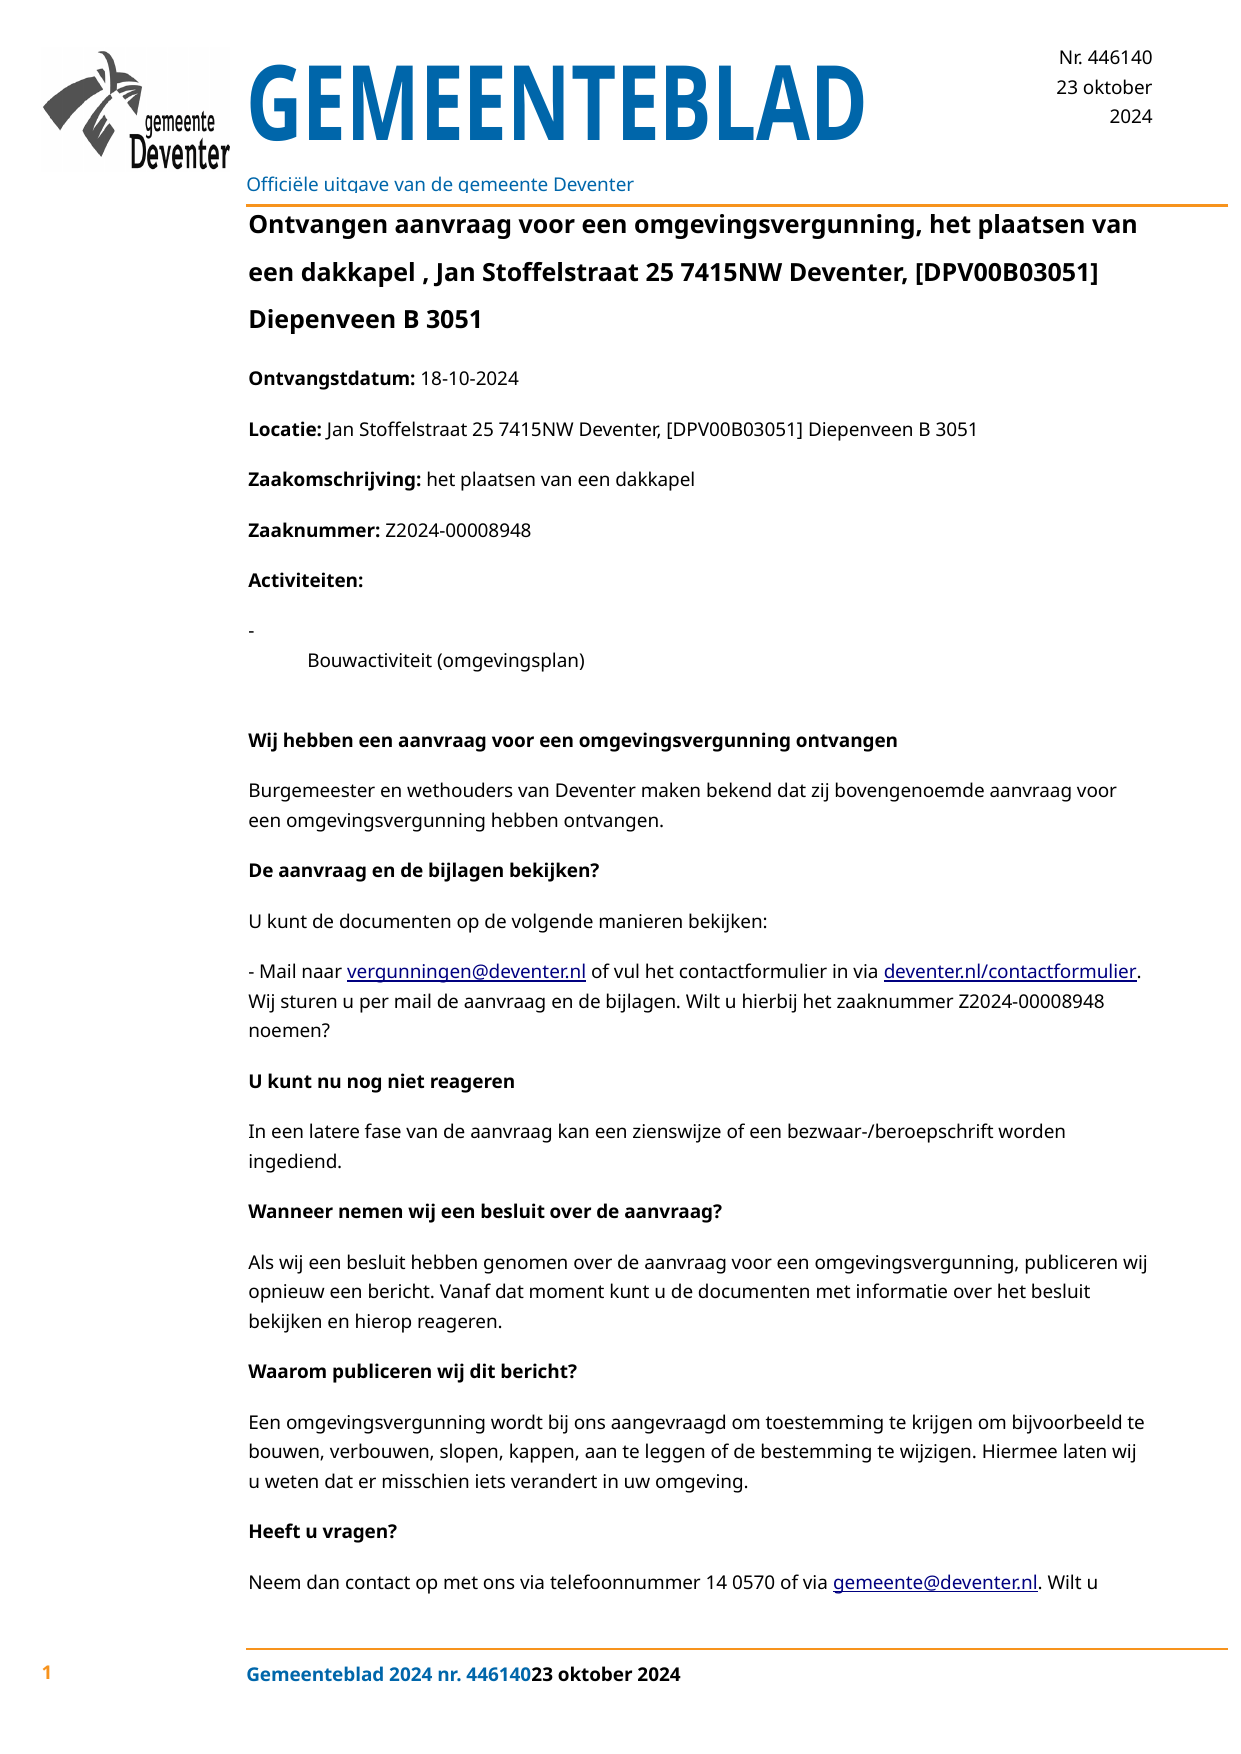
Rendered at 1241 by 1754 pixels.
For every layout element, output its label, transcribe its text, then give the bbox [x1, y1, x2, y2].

list Bouwactiviteit (omgevingsplan) [248, 647, 1152, 673]
text De aanvraag en de bijlagen bekijken? [248, 858, 1152, 883]
text Heeft u vragen? [248, 1518, 1152, 1544]
text Activiteiten: [248, 567, 1152, 593]
text Zaaknummer: Z2024-00008948 [248, 517, 1152, 542]
text Ontvangstdatum: 18-10-2024 [248, 366, 1152, 391]
text Burgemeester en wethouders van Deventer maken bekend dat zij bovengenoemde aanvraag voor een omgevingsvergunning hebben ontvangen. [248, 778, 1152, 833]
text Wij hebben een aanvraag voor een omgevingsvergunning ontvangen [248, 727, 1152, 753]
text Wanneer nemen wij een besluit over de aanvraag? [248, 1198, 1152, 1224]
picture [41, 47, 231, 172]
text Als wij een besluit hebben genomen over de aanvraag voor een omgevingsvergunning, publiceren wij opnieuw een bericht. Vanaf dat moment kunt u de documenten met informatie over het besluit bekijken en hierop reageren. [248, 1249, 1152, 1334]
text Een omgevingsvergunning wordt bij ons aangevraagd om toestemming te krijgen om bijvoorbeeld te bouwen, verbouwen, slopen, kappen, aan te leggen of de bestemming te wijzigen. Hiermee laten wij u weten dat er misschien iets verandert in uw omgeving. [248, 1409, 1152, 1494]
text Waarom publiceren wij dit bericht? [248, 1358, 1152, 1384]
text U kunt de documenten op de volgende manieren bekijken: [248, 908, 1152, 934]
text Ontvangen aanvraag voor een omgevingsvergunning, het plaatsen van een dakkapel , Jan Stoffelstraat 25 7415NW Deventer, [DPV00B03051] Diepenveen B 3051 [248, 207, 1152, 336]
text Locatie: Jan Stoffelstraat 25 7415NW Deventer, [DPV00B03051] Diepenveen B 3051 [248, 416, 1152, 442]
text In een latere fase van de aanvraag kan een zienswijze of een bezwaar-/beroepschrift worden ingediend. [248, 1118, 1152, 1174]
text Neem dan contact op met ons via telefoonnummer 14 0570 of via gemeente@deventer.nl. Wilt u [248, 1569, 1152, 1594]
text - Mail naar vergunningen@deventer.nl of vul het contactformulier in via deventer.nl/contactformulier. Wij sturen u per mail de aanvraag en de bijlagen. Wilt u hierbij het zaaknummer Z2024-00008948 noemen? [248, 958, 1152, 1043]
text Zaakomschrijving: het plaatsen van een dakkapel [248, 466, 1152, 492]
text U kunt nu nog niet reageren [248, 1068, 1152, 1094]
